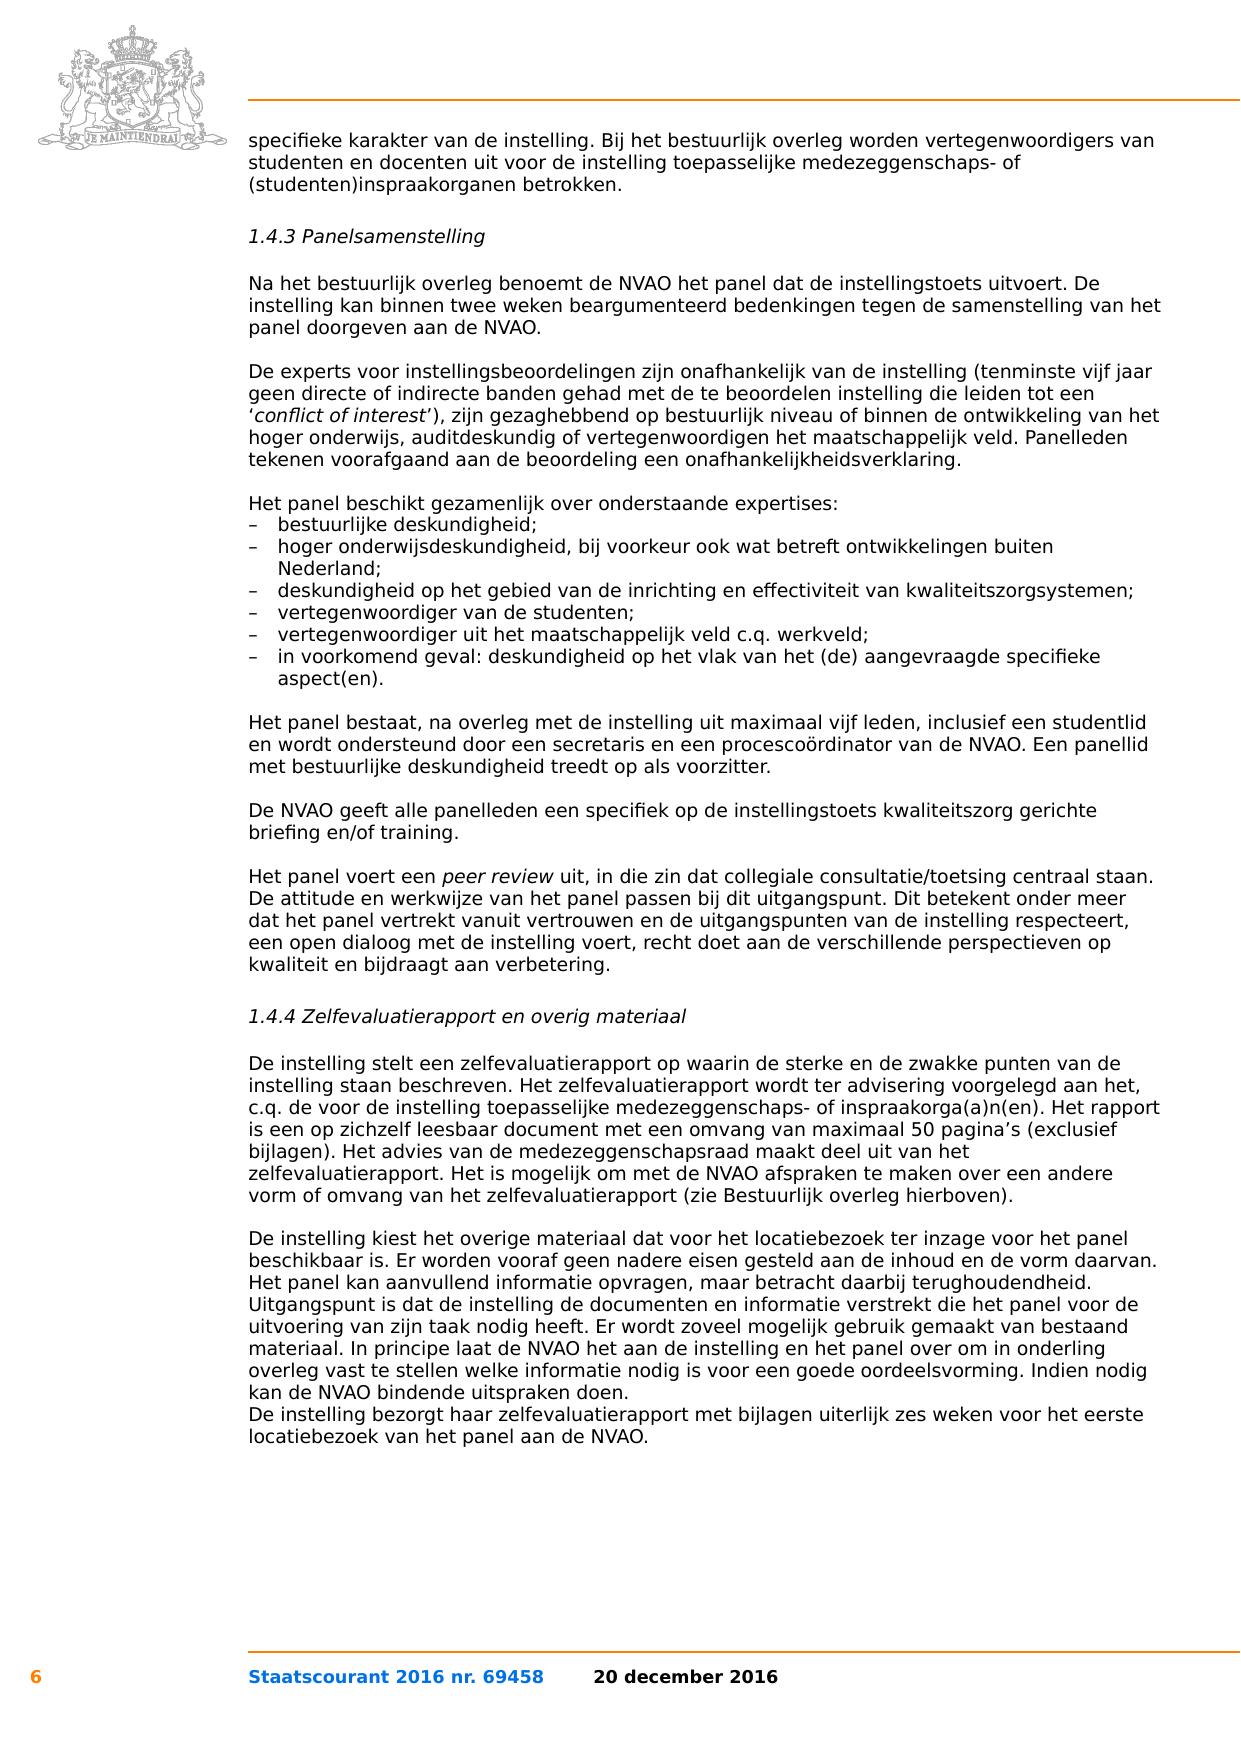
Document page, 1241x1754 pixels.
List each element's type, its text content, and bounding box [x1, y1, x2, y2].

text Het panel voert een peer review uit, in die zin dat collegiale consultatie/toetsing centraal staan. De attitude en werkwijze van het panel passen bij dit uitgangspunt. Dit betekent onder meer dat het panel vertrekt vanuit vertrouwen en de uitgangspunten van de instelling respecteert, een open dialoog met de instelling voert, recht doet aan de verschillende perspectieven op kwaliteit en bijdraagt aan verbetering. [248, 866, 1163, 976]
text De instelling bezorgt haar zelfevaluatierapport met bijlagen uiterlijk zes weken voor het eerste locatiebezoek van het panel aan de NVAO. [248, 1404, 1163, 1448]
text De experts voor instellingsbeoordelingen zijn onafhankelijk van de instelling (tenminste vijf jaar geen directe of indirecte banden gehad met de te beoordelen instelling die leiden tot een ‘conflict of interest’), zijn gezaghebbend op bestuurlijk niveau of binnen de ontwikkeling van het hoger onderwijs, auditdeskundig of vertegenwoordigen het maatschappelijk veld. Panelleden tekenen voorafgaand aan de beoordeling een onafhankelijkheidsverklaring. [248, 361, 1163, 471]
text De instelling stelt een zelfevaluatierapport op waarin de sterke en de zwakke punten van de instelling staan beschreven. Het zelfevaluatierapport wordt ter advisering voorgelegd aan het, c.q. de voor de instelling toepasselijke medezeggenschaps- of inspraakorga(a)n(en). Het rapport is een op zichzelf leesbaar document met een omvang van maximaal 50 pagina’s (exclusief bijlagen). Het advies van de medezeggenschapsraad maakt deel uit van het zelfevaluatierapport. Het is mogelijk om met de NVAO afspraken te maken over een andere vorm of omvang van het zelfevaluatierapport (zie Bestuurlijk overleg hierboven). [248, 1053, 1163, 1206]
text – deskundigheid op het gebied van de inrichting en effectiviteit van kwaliteitszorgsystemen; [248, 580, 1163, 602]
text De NVAO geeft alle panelleden een specifiek op de instellingstoets kwaliteitszorg gerichte briefing en/of training. [248, 800, 1163, 844]
text – bestuurlijke deskundigheid; [248, 514, 1163, 536]
text De instelling kiest het overige materiaal dat voor het locatiebezoek ter inzage voor het panel beschikbaar is. Er worden vooraf geen nadere eisen gesteld aan de inhoud en de vorm daarvan. Het panel kan aanvullend informatie opvragen, maar betracht daarbij terughoudendheid. Uitgangspunt is dat de instelling de documenten en informatie verstrekt die het panel voor de uitvoering van zijn taak nodig heeft. Er wordt zoveel mogelijk gebruik gemaakt van bestaand materiaal. In principe laat de NVAO het aan de instelling en het panel over om in onderling overleg vast te stellen welke informatie nodig is voor een goede oordeelsvorming. Indien nodig kan de NVAO bindende uitspraken doen. [248, 1228, 1163, 1404]
text – vertegenwoordiger van de studenten; [248, 602, 1163, 624]
text specifieke karakter van de instelling. Bij het bestuurlijk overleg worden vertegenwoordigers van studenten en docenten uit voor de instelling toepasselijke medezeggenschaps- of (studenten)inspraakorganen betrokken. [248, 130, 1163, 196]
text – vertegenwoordiger uit het maatschappelijk veld c.q. werkveld; [248, 624, 1163, 646]
picture [38, 25, 227, 150]
subtitle 1.4.3 Panelsamenstelling [248, 226, 1163, 248]
text Het panel beschikt gezamenlijk over onderstaande expertises: [248, 492, 1163, 514]
text – hoger onderwijsdeskundigheid, bij voorkeur ook wat betreft ontwikkelingen buiten Nederland; [248, 536, 1163, 580]
text Na het bestuurlijk overleg benoemt de NVAO het panel dat de instellingstoets uitvoert. De instelling kan binnen twee weken beargumenteerd bedenkingen tegen de samenstelling van het panel doorgeven aan de NVAO. [248, 273, 1163, 339]
subtitle 1.4.4 Zelfevaluatierapport en overig materiaal [248, 1006, 1163, 1028]
text Het panel bestaat, na overleg met de instelling uit maximaal vijf leden, inclusief een studentlid en wordt ondersteund door een secretaris en een procescoördinator van de NVAO. Een panellid met bestuurlijke deskundigheid treedt op als voorzitter. [248, 712, 1163, 778]
text – in voorkomend geval: deskundigheid op het vlak van het (de) aangevraagde specifieke aspect(en). [248, 646, 1163, 690]
